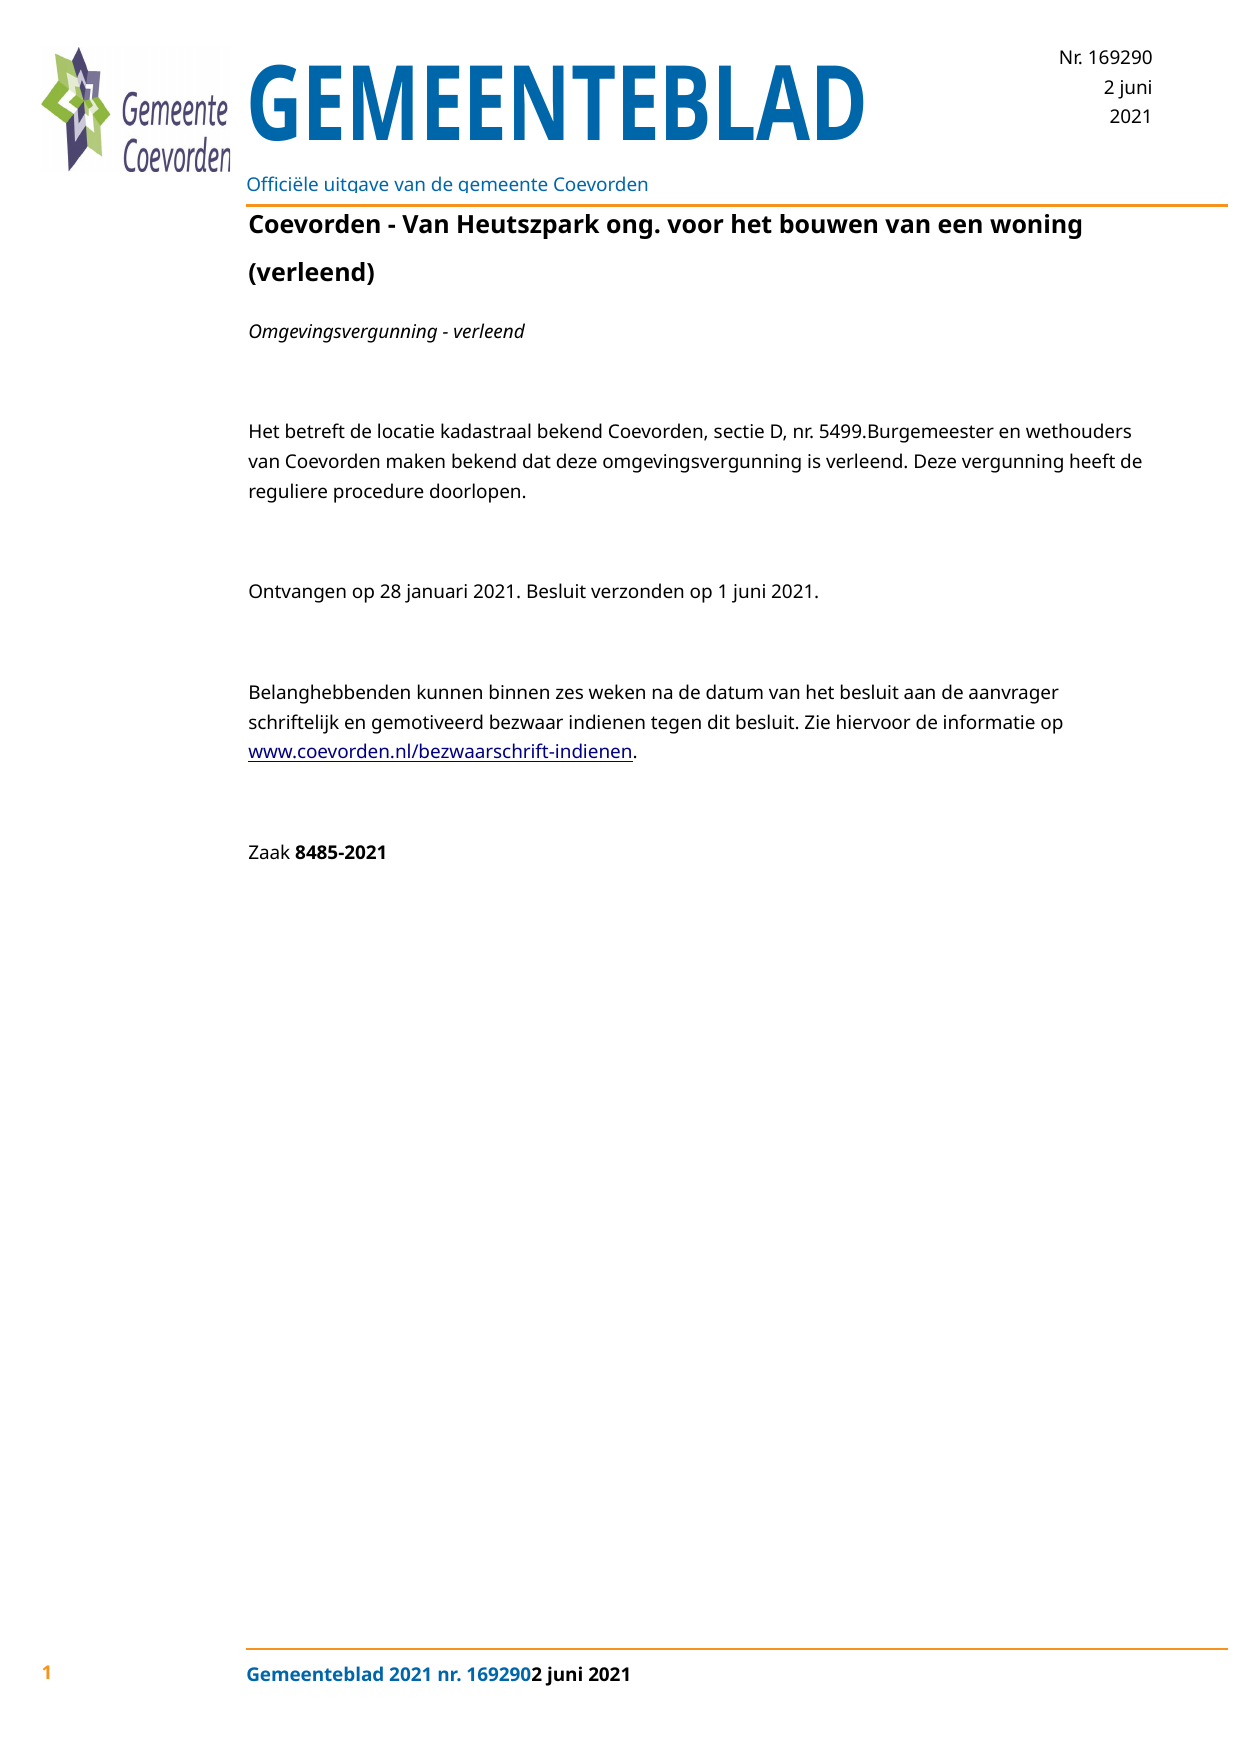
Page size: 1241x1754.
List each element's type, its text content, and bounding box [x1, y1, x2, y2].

text Het betreft de locatie kadastraal bekend Coevorden, sectie D, nr. 5499.Burgemeester en wethouders van Coevorden maken bekend dat deze omgevingsvergunning is verleend. Deze vergunning heeft de reguliere procedure doorlopen. [248, 419, 1152, 504]
text Belanghebbenden kunnen binnen zes weken na de datum van het besluit aan de aanvrager schriftelijk en gemotiveerd bezwaar indienen tegen dit besluit. Zie hiervoor de informatie op www.coevorden.nl/bezwaarschrift-indienen. [248, 679, 1152, 764]
picture [41, 47, 231, 172]
text Omgevingsvergunning - verleend [248, 318, 1152, 344]
text Ontvangen op 28 januari 2021. Besluit verzonden op 1 juni 2021. [248, 579, 1152, 604]
text Zaak 8485-2021 [248, 839, 1152, 865]
text Coevorden - Van Heutszpark ong. voor het bouwen van een woning (verleend) [248, 207, 1152, 288]
